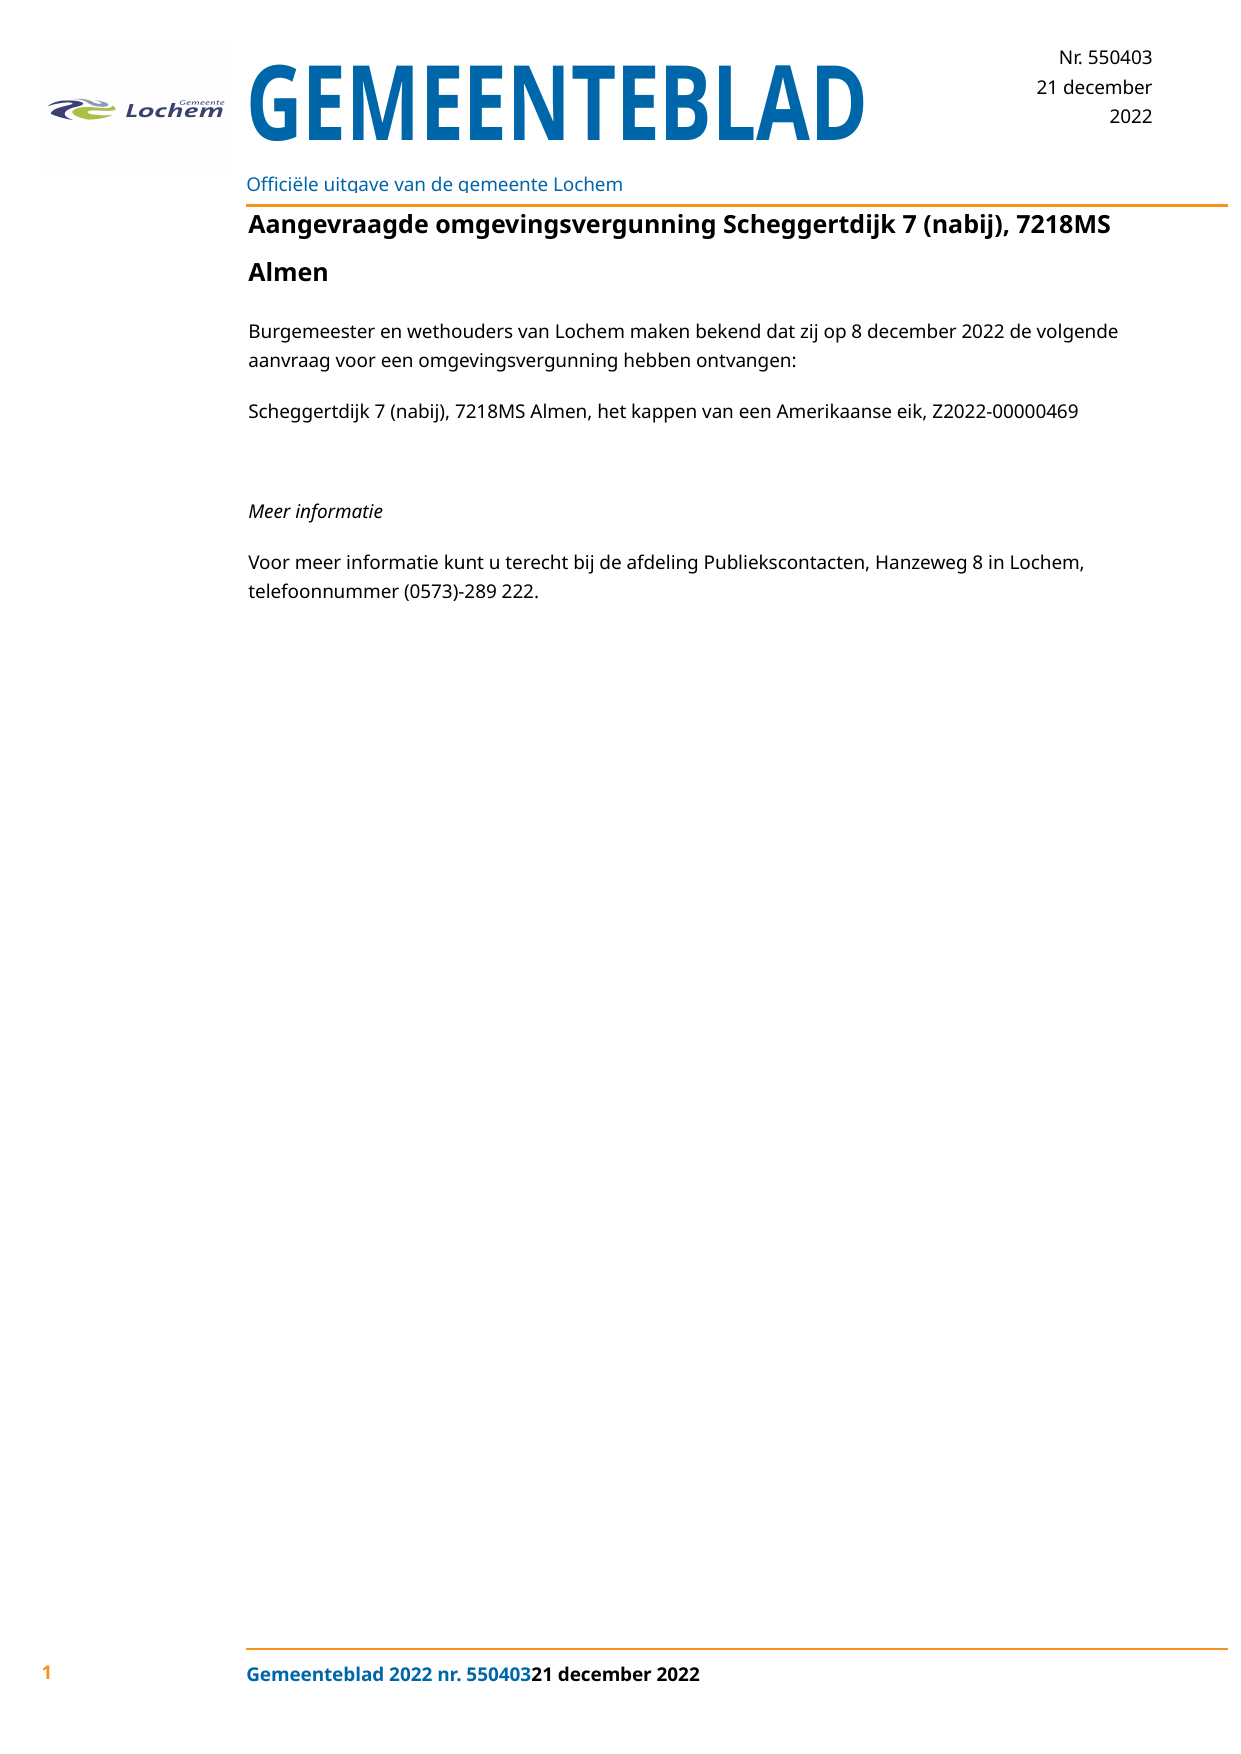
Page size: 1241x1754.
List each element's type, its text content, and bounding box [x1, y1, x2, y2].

picture [41, 47, 231, 172]
text Meer informatie [248, 499, 1152, 524]
text Burgemeester en wethouders van Lochem maken bekend dat zij op 8 december 2022 de volgende aanvraag voor een omgevingsvergunning hebben ontvangen: [248, 318, 1152, 373]
text Aangevraagde omgevingsvergunning Scheggertdijk 7 (nabij), 7218MS Almen [248, 207, 1152, 288]
text Voor meer informatie kunt u terecht bij de afdeling Publiekscontacten, Hanzeweg 8 in Lochem, telefoonnummer (0573)-289 222. [248, 549, 1152, 604]
text Scheggertdijk 7 (nabij), 7218MS Almen, het kappen van een Amerikaanse eik, Z2022-00000469 [248, 398, 1152, 424]
